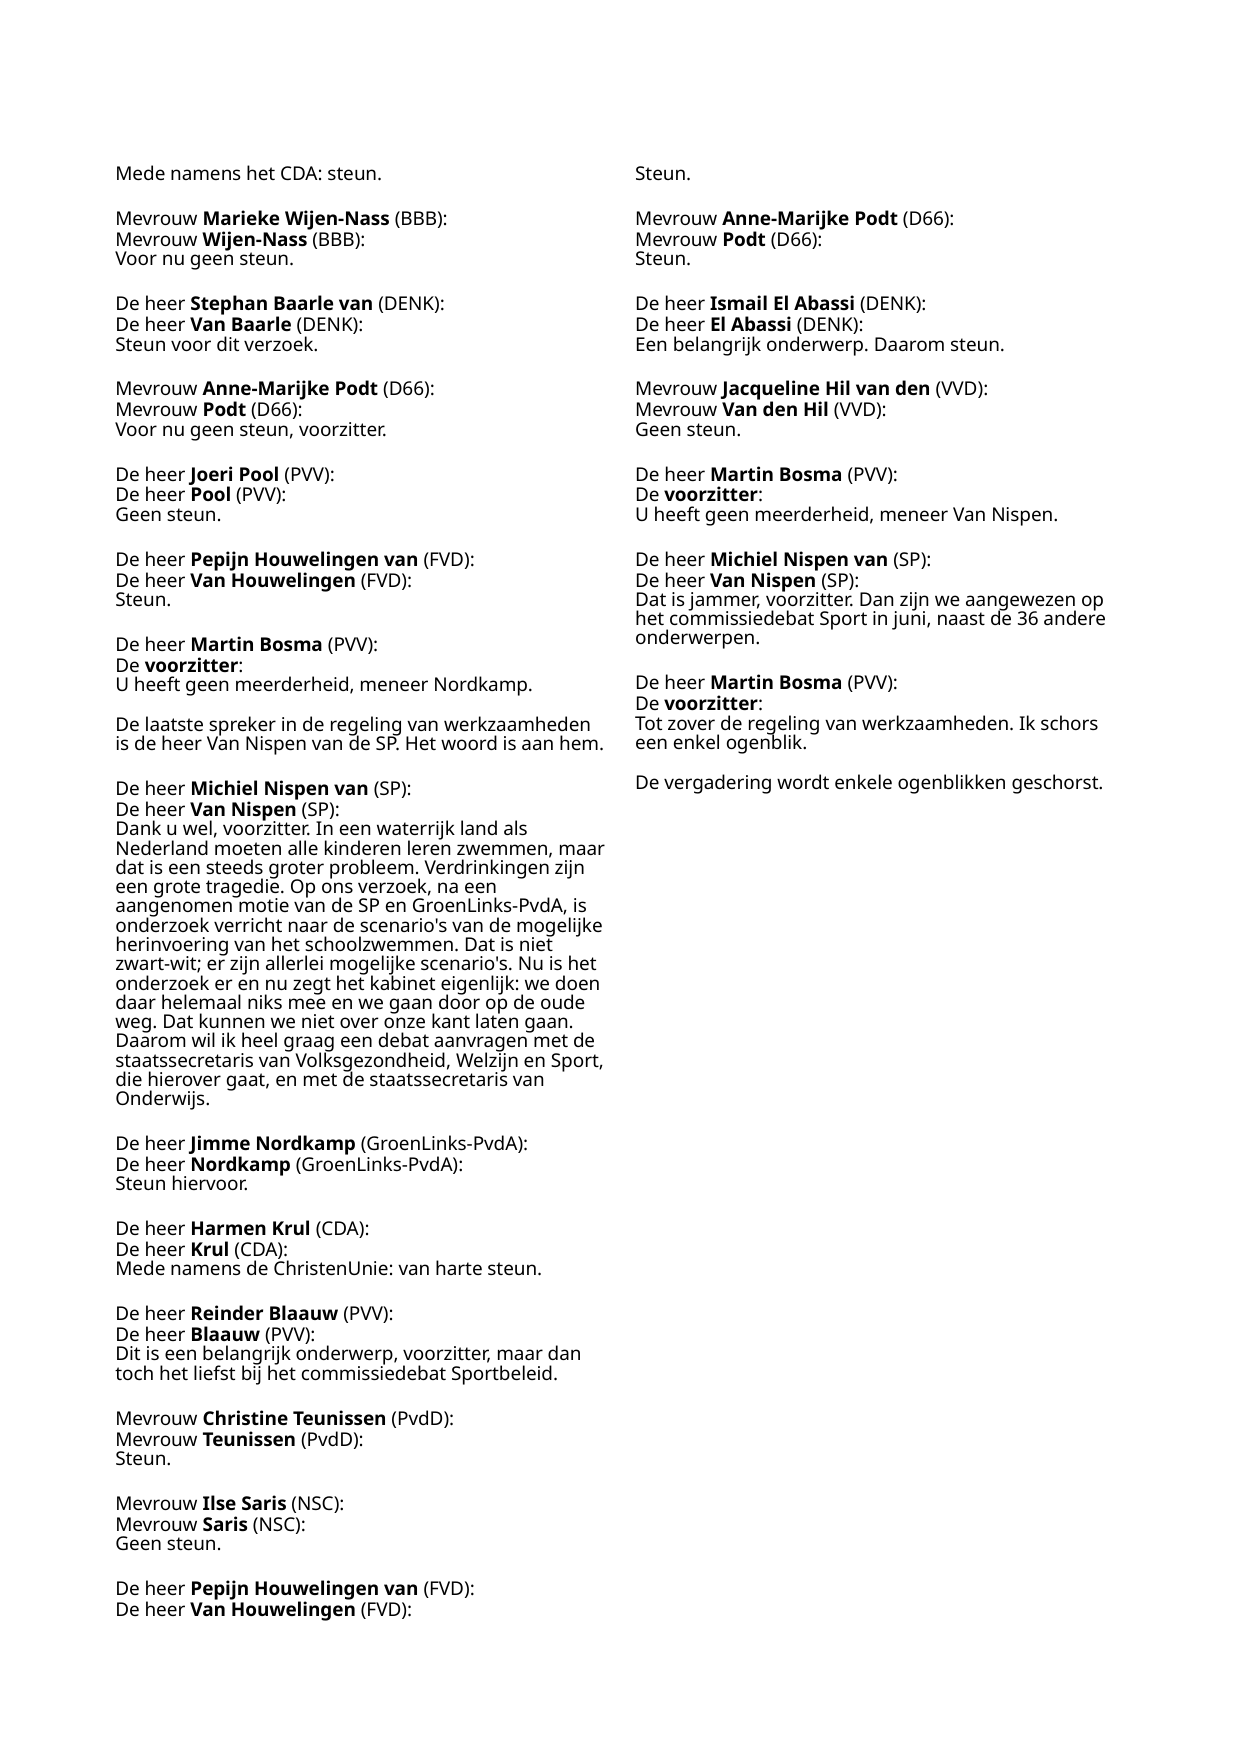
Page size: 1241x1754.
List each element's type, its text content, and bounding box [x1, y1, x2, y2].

text Geen steun. [115, 506, 605, 525]
text Mevrouw Saris (NSC): [115, 1516, 605, 1535]
text De voorzitter: [115, 657, 605, 676]
text Mevrouw Christine Teunissen (PvdD): [115, 1405, 605, 1431]
text De heer Joeri Pool (PVV): [115, 461, 605, 486]
text Mevrouw Podt (D66): [635, 231, 1125, 250]
text Voor nu geen steun, voorzitter. [115, 421, 605, 440]
text Mevrouw Marieke Wijen-Nass (BBB): [115, 205, 605, 231]
text Mede namens het CDA: steun. [115, 165, 605, 184]
text Mevrouw Wijen-Nass (BBB): [115, 231, 605, 250]
text Steun. [635, 165, 1125, 184]
text Tot zover de regeling van werkzaamheden. Ik schors een enkel ogenblik. [635, 714, 1125, 753]
text Steun. [115, 1450, 605, 1469]
text Dat is jammer, voorzitter. Dan zijn we aangewezen op het commissiedebat Sport in juni, naast de 36 andere onderwerpen. [635, 591, 1125, 649]
text De laatste spreker in de regeling van werkzaamheden is de heer Van Nispen van de SP. Het woord is aan hem. [115, 716, 605, 754]
text Mevrouw Anne-Marijke Podt (D66): [635, 205, 1125, 231]
text Mevrouw Jacqueline Hil van den (VVD): [635, 376, 1125, 401]
text Mede namens de ChristenUnie: van harte steun. [115, 1260, 605, 1279]
text De heer Pepijn Houwelingen van (FVD): [115, 1575, 605, 1601]
text De heer Reinder Blaauw (PVV): [115, 1300, 605, 1326]
text De heer Martin Bosma (PVV): [635, 461, 1125, 486]
text Dank u wel, voorzitter. In een waterrijk land als Nederland moeten alle kinderen leren zwemmen, maar dat is een steeds groter probleem. Verdrinkingen zijn een grote tragedie. Op ons verzoek, na een aangenomen motie van de SP en GroenLinks-PvdA, is onderzoek verricht naar de scenario's van de mogelijke herinvoering van het schoolzwemmen. Dat is niet zwart-wit; er zijn allerlei mogelijke scenario's. Nu is het onderzoek er en nu zegt het kabinet eigenlijk: we doen daar helemaal niks mee en we gaan door op de oude weg. Dat kunnen we niet over onze kant laten gaan. Daarom wil ik heel graag een debat aanvragen met de staatssecretaris van Volksgezondheid, Welzijn en Sport, die hierover gaat, en met de staatssecretaris van Onderwijs. [115, 820, 605, 1109]
text Mevrouw Van den Hil (VVD): [635, 401, 1125, 421]
text Mevrouw Anne-Marijke Podt (D66): [115, 376, 605, 401]
text U heeft geen meerderheid, meneer Van Nispen. [635, 506, 1125, 525]
text De heer Martin Bosma (PVV): [635, 669, 1125, 695]
text De heer Stephan Baarle van (DENK): [115, 291, 605, 316]
text Mevrouw Teunissen (PvdD): [115, 1431, 605, 1450]
text De heer Van Houwelingen (FVD): [115, 1601, 605, 1620]
text De heer El Abassi (DENK): [635, 316, 1125, 336]
text De heer Van Baarle (DENK): [115, 316, 605, 336]
text Geen steun. [635, 421, 1125, 440]
text De voorzitter: [635, 486, 1125, 506]
text De heer Michiel Nispen van (SP): [115, 775, 605, 801]
text Steun. [115, 591, 605, 610]
text U heeft geen meerderheid, meneer Nordkamp. [115, 676, 605, 695]
text De heer Van Houwelingen (FVD): [115, 572, 605, 591]
text Steun hiervoor. [115, 1175, 605, 1194]
text De heer Pool (PVV): [115, 486, 605, 506]
text De heer Michiel Nispen van (SP): [635, 546, 1125, 572]
text De heer Van Nispen (SP): [635, 572, 1125, 591]
text De heer Krul (CDA): [115, 1241, 605, 1260]
text Steun. [635, 250, 1125, 270]
text De heer Jimme Nordkamp (GroenLinks-PvdA): [115, 1130, 605, 1156]
text Een belangrijk onderwerp. Daarom steun. [635, 336, 1125, 355]
text De heer Ismail El Abassi (DENK): [635, 291, 1125, 316]
text De heer Van Nispen (SP): [115, 801, 605, 820]
text Dit is een belangrijk onderwerp, voorzitter, maar dan toch het liefst bij het commissiedebat Sportbeleid. [115, 1345, 605, 1384]
text Voor nu geen steun. [115, 250, 605, 270]
text De heer Nordkamp (GroenLinks-PvdA): [115, 1156, 605, 1175]
text De heer Martin Bosma (PVV): [115, 631, 605, 657]
text De heer Pepijn Houwelingen van (FVD): [115, 546, 605, 572]
text Mevrouw Ilse Saris (NSC): [115, 1490, 605, 1516]
text De vergadering wordt enkele ogenblikken geschorst. [635, 774, 1125, 793]
text De voorzitter: [635, 695, 1125, 714]
text Steun voor dit verzoek. [115, 336, 605, 355]
text Mevrouw Podt (D66): [115, 401, 605, 421]
text Geen steun. [115, 1535, 605, 1554]
text De heer Blaauw (PVV): [115, 1326, 605, 1345]
text De heer Harmen Krul (CDA): [115, 1215, 605, 1241]
